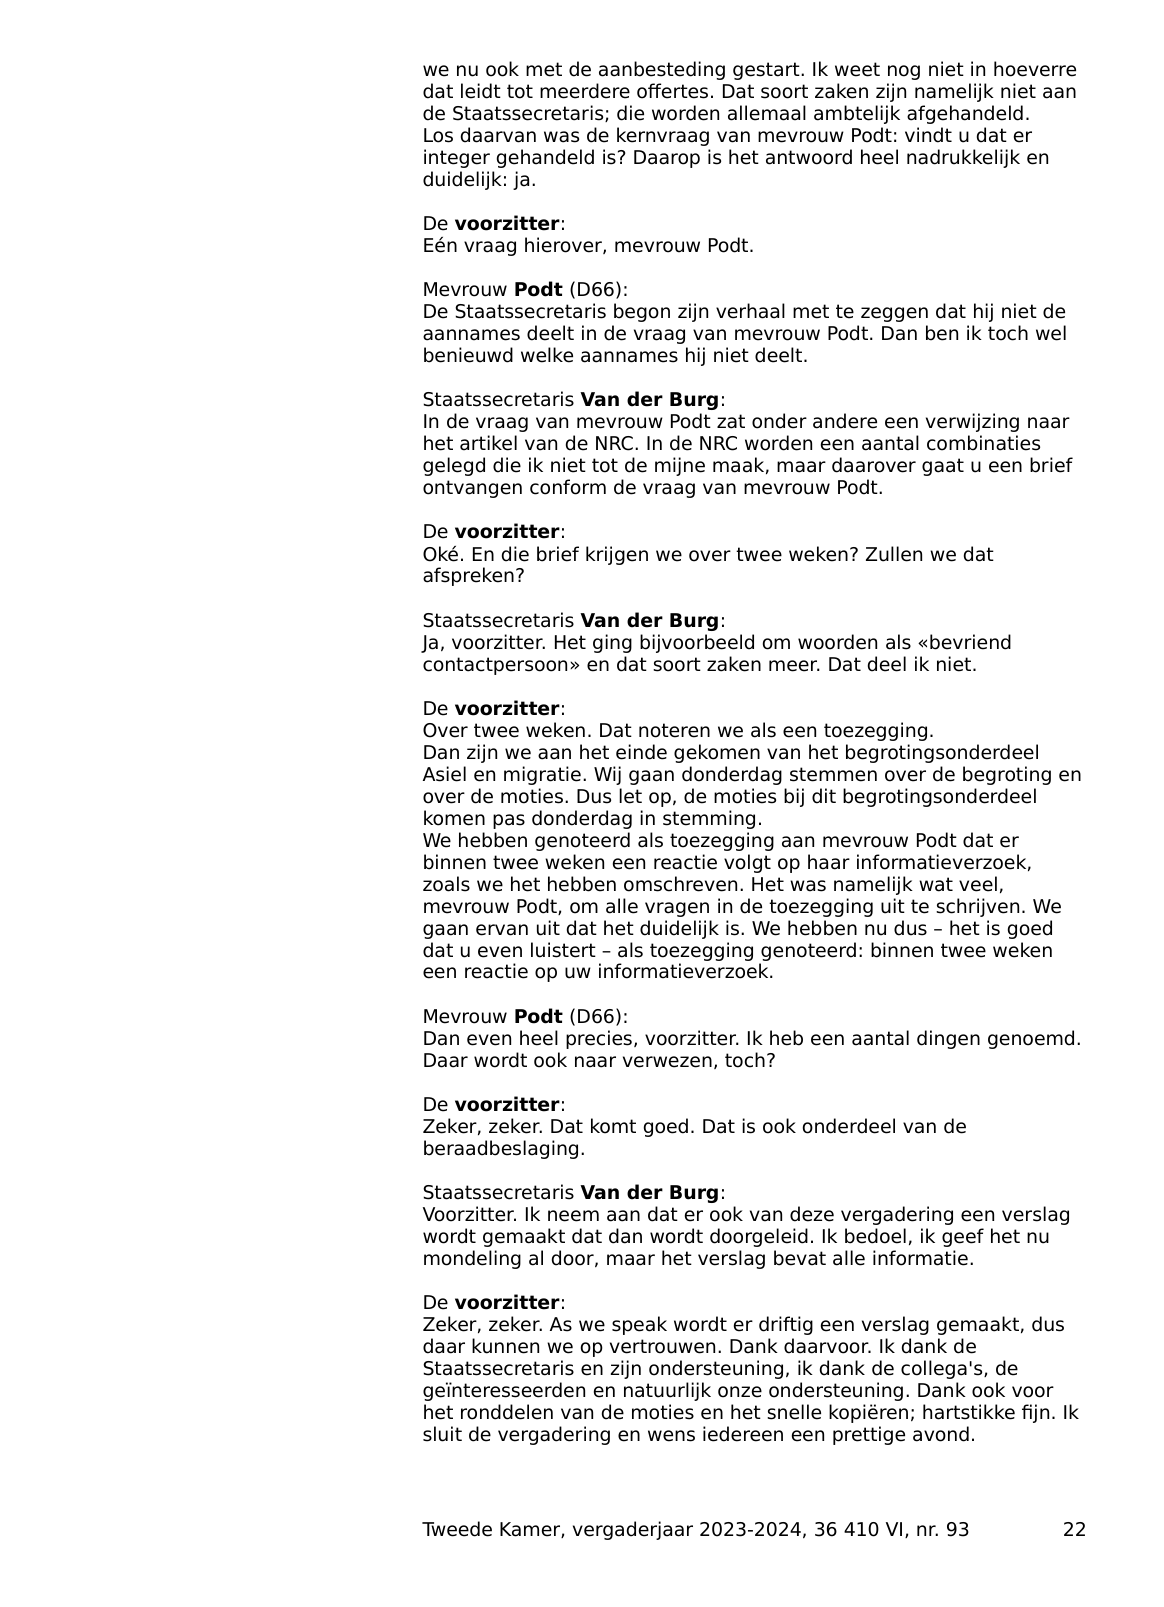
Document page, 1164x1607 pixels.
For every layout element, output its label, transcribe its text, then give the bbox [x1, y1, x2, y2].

text De voorzitter: [422, 1292, 1087, 1314]
text In de vraag van mevrouw Podt zat onder andere een verwijzing naar het artikel van de NRC. In de NRC worden een aantal combinaties gelegd die ik niet tot de mijne maak, maar daarover gaat u een brief ontvangen conform de vraag van mevrouw Podt. [422, 411, 1087, 499]
text De voorzitter: [422, 521, 1087, 543]
text Ja, voorzitter. Het ging bijvoorbeeld om woorden als «bevriend contactpersoon» en dat soort zaken meer. Dat deel ik niet. [422, 632, 1087, 676]
text Staatssecretaris Van der Burg: [422, 609, 1087, 632]
text Oké. En die brief krijgen we over twee weken? Zullen we dat afspreken? [422, 543, 1087, 587]
text Mevrouw Podt (D66): [422, 279, 1087, 301]
text Dan even heel precies, voorzitter. Ik heb een aantal dingen genoemd. Daar wordt ook naar verwezen, toch? [422, 1028, 1087, 1072]
text Voorzitter. Ik neem aan dat er ook van deze vergadering een verslag wordt gemaakt dat dan wordt doorgeleid. Ik bedoel, ik geef het nu mondeling al door, maar het verslag bevat alle informatie. [422, 1204, 1087, 1270]
text Eén vraag hierover, mevrouw Podt. [422, 235, 1087, 257]
text Staatssecretaris Van der Burg: [422, 389, 1087, 411]
text De Staatssecretaris begon zijn verhaal met te zeggen dat hij niet de aannames deelt in de vraag van mevrouw Podt. Dan ben ik toch wel benieuwd welke aannames hij niet deelt. [422, 301, 1087, 367]
text Dan zijn we aan het einde gekomen van het begrotingsonderdeel Asiel en migratie. Wij gaan donderdag stemmen over de begroting en over de moties. Dus let op, de moties bij dit begrotingsonderdeel komen pas donderdag in stemming. [422, 742, 1087, 829]
text Zeker, zeker. Dat komt goed. Dat is ook onderdeel van de beraadbeslaging. [422, 1116, 1087, 1160]
text Staatssecretaris Van der Burg: [422, 1182, 1087, 1204]
text We hebben genoteerd als toezegging aan mevrouw Podt dat er binnen twee weken een reactie volgt op haar informatieverzoek, zoals we het hebben omschreven. Het was namelijk wat veel, mevrouw Podt, om alle vragen in de toezegging uit te schrijven. We gaan ervan uit dat het duidelijk is. We hebben nu dus – het is goed dat u even luistert – als toezegging genoteerd: binnen twee weken een reactie op uw informatieverzoek. [422, 829, 1087, 983]
text we nu ook met de aanbesteding gestart. Ik weet nog niet in hoeverre dat leidt tot meerdere offertes. Dat soort zaken zijn namelijk niet aan de Staatssecretaris; die worden allemaal ambtelijk afgehandeld. [422, 59, 1087, 125]
text Mevrouw Podt (D66): [422, 1006, 1087, 1028]
text De voorzitter: [422, 698, 1087, 720]
text Over twee weken. Dat noteren we als een toezegging. [422, 720, 1087, 742]
text Zeker, zeker. As we speak wordt er driftig een verslag gemaakt, dus daar kunnen we op vertrouwen. Dank daarvoor. Ik dank de Staatssecretaris en zijn ondersteuning, ik dank de collega's, de geïnteresseerden en natuurlijk onze ondersteuning. Dank ook voor het ronddelen van de moties en het snelle kopiëren; hartstikke fijn. Ik sluit de vergadering en wens iedereen een prettige avond. [422, 1314, 1087, 1446]
text De voorzitter: [422, 213, 1087, 235]
text De voorzitter: [422, 1094, 1087, 1116]
text Los daarvan was de kernvraag van mevrouw Podt: vindt u dat er integer gehandeld is? Daarop is het antwoord heel nadrukkelijk en duidelijk: ja. [422, 125, 1087, 191]
